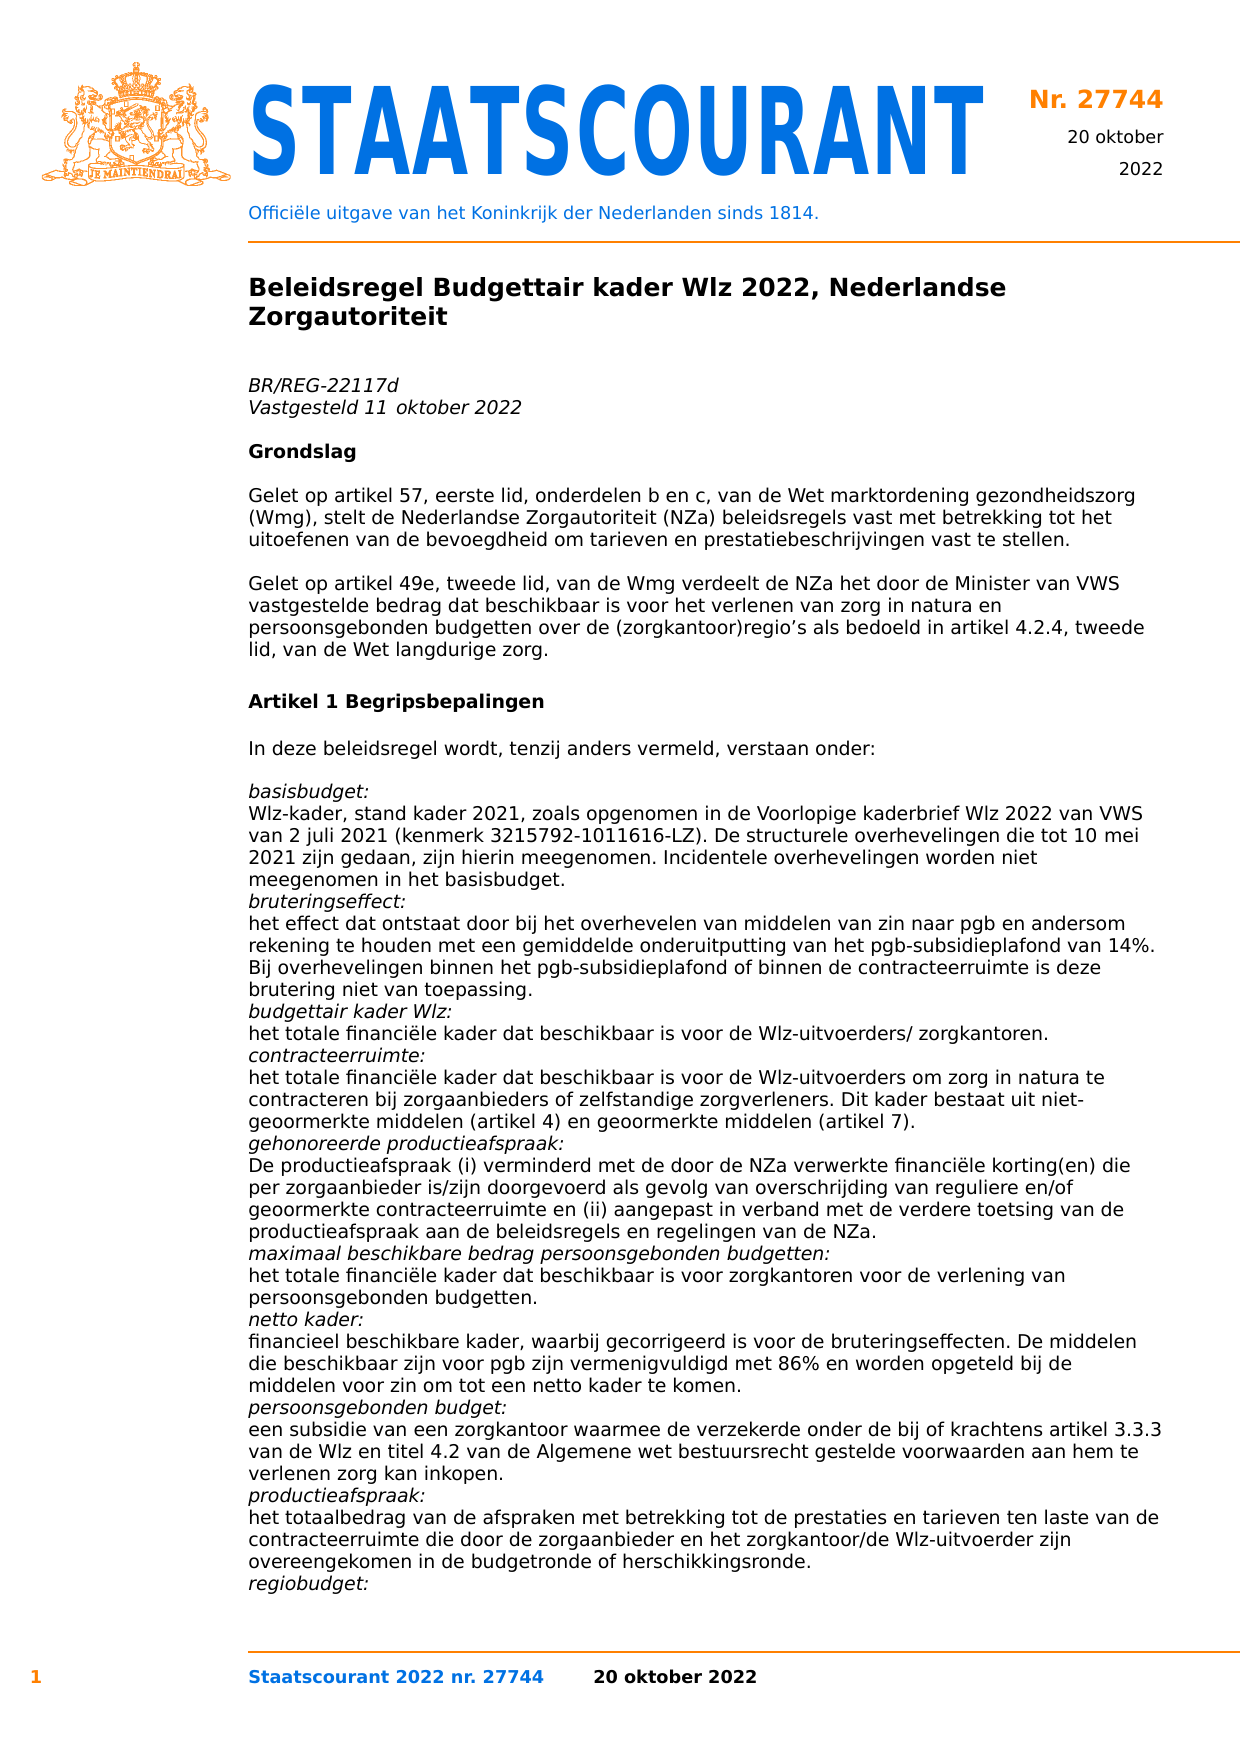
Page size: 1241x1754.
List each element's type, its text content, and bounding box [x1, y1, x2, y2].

text persoonsgebonden budget: [248, 1397, 1163, 1419]
text Gelet op artikel 49e, tweede lid, van de Wmg verdeelt de NZa het door de Minister van VWS vastgestelde bedrag dat beschikbaar is voor het verlenen van zorg in natura en persoonsgebonden budgetten over de (zorgkantoor)regio’s als bedoeld in artikel 4.2.4, tweede lid, van de Wet langdurige zorg. [248, 573, 1163, 661]
text maximaal beschikbare bedrag persoonsgebonden budgetten: [248, 1243, 1163, 1265]
text contracteerruimte: [248, 1045, 1163, 1067]
text Wlz-kader, stand kader 2021, zoals opgenomen in de Voorlopige kaderbrief Wlz 2022 van VWS van 2 juli 2021 (kenmerk 3215792-1011616-LZ). De structurele overhevelingen die tot 10 mei 2021 zijn gedaan, zijn hierin meegenomen. Incidentele overhevelingen worden niet meegenomen in het basisbudget. [248, 803, 1163, 891]
text bruteringseffect: [248, 891, 1163, 913]
text een subsidie van een zorgkantoor waarmee de verzekerde onder de bij of krachtens artikel 3.3.3 van de Wlz en titel 4.2 van de Algemene wet bestuursrecht gestelde voorwaarden aan hem te verlenen zorg kan inkopen. [248, 1419, 1163, 1485]
text basisbudget: [248, 781, 1163, 803]
text gehonoreerde productieafspraak: [248, 1133, 1163, 1155]
table_header Nr. 27744 [998, 62, 1240, 121]
text netto kader: [248, 1309, 1163, 1331]
text In deze beleidsregel wordt, tenzij anders vermeld, verstaan onder: [248, 737, 1163, 759]
text het totale financiële kader dat beschikbaar is voor de Wlz-uitvoerders om zorg in natura te contracteren bij zorgaanbieders of zelfstandige zorgverleners. Dit kader bestaat uit niet-geoormerkte middelen (artikel 4) en geoormerkte middelen (artikel 7). [248, 1067, 1163, 1133]
subtitle Grondslag [248, 441, 1163, 463]
text De productieafspraak (i) verminderd met de door de NZa verwerkte financiële korting(en) die per zorgaanbieder is/zijn doorgevoerd als gevolg van overschrijding van reguliere en/of geoormerkte contracteerruimte en (ii) aangepast in verband met de verdere toetsing van de productieafspraak aan de beleidsregels en regelingen van de NZa. [248, 1155, 1163, 1243]
text het totale financiële kader dat beschikbaar is voor zorgkantoren voor de verlening van persoonsgebonden budgetten. [248, 1265, 1163, 1309]
text Gelet op artikel 57, eerste lid, onderdelen b en c, van de Wet marktordening gezondheidszorg (Wmg), stelt de Nederlandse Zorgautoriteit (NZa) beleidsregels vast met betrekking tot het uitoefenen van de bevoegdheid om tarieven en prestatiebeschrijvingen vast te stellen. [248, 485, 1163, 551]
table_cell 20 oktober [998, 121, 1240, 153]
table_header STAATSCOURANT [248, 62, 998, 203]
text het totaalbedrag van de afspraken met betrekking tot de prestaties en tarieven ten laste van de contracteerruimte die door de zorgaanbieder en het zorgkantoor/de Wlz-uitvoerder zijn overeengekomen in de budgetronde of herschikkingsronde. [248, 1507, 1163, 1573]
text productieafspraak: [248, 1485, 1163, 1507]
text het totale financiële kader dat beschikbaar is voor de Wlz-uitvoerders/ zorgkantoren. [248, 1023, 1163, 1045]
text financieel beschikbare kader, waarbij gecorrigeerd is voor de bruteringseffecten. De middelen die beschikbaar zijn voor pgb zijn vermenigvuldigd met 86% en worden opgeteld bij de middelen voor zin om tot een netto kader te komen. [248, 1331, 1163, 1397]
picture [41, 62, 231, 186]
subtitle Beleidsregel Budgettair kader Wlz 2022, Nederlandse Zorgautoriteit [248, 273, 1163, 331]
text Vastgesteld 11 oktober 2022 [248, 397, 1163, 419]
table_cell 2022 [998, 153, 1240, 203]
table_header [25, 62, 248, 241]
text het effect dat ontstaat door bij het overhevelen van middelen van zin naar pgb en andersom rekening te houden met een gemiddelde onderuitputting van het pgb-subsidieplafond van 14%. Bij overhevelingen binnen het pgb-subsidieplafond of binnen de contracteerruimte is deze brutering niet van toepassing. [248, 913, 1163, 1001]
subtitle Artikel 1 Begripsbepalingen [248, 691, 1163, 712]
text regiobudget: [248, 1573, 1163, 1594]
text BR/REG-22117d [248, 375, 1163, 397]
text budgettair kader Wlz: [248, 1001, 1163, 1023]
table_cell Officiële uitgave van het Koninkrijk der Nederlanden sinds 1814. [248, 203, 1240, 241]
